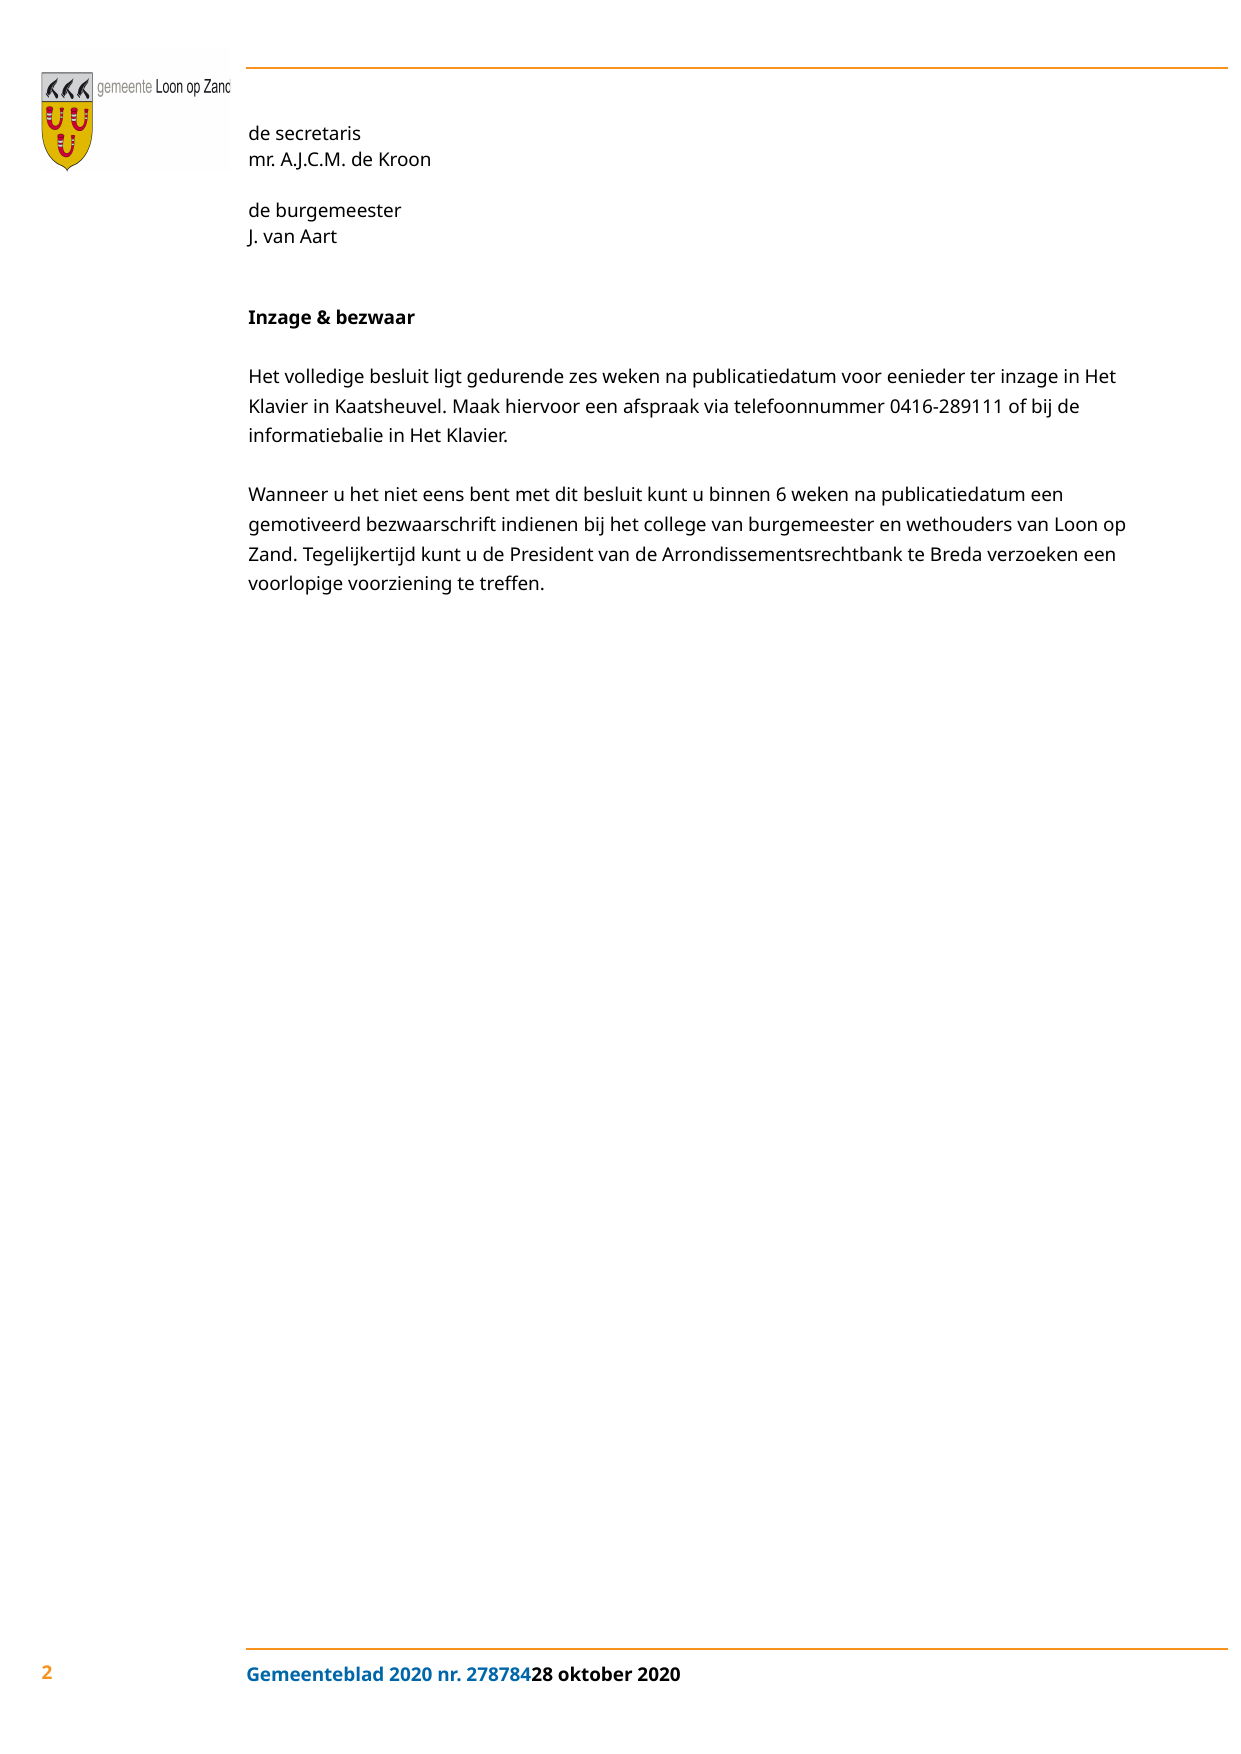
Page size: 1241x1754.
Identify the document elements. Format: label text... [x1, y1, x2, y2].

picture [41, 47, 231, 172]
text J. van Aart [248, 223, 1152, 249]
text Inzage & bezwaar [248, 304, 1152, 330]
text de secretaris [248, 121, 1152, 146]
text mr. A.J.C.M. de Kroon [248, 146, 1152, 172]
text de burgemeester [248, 198, 1152, 223]
text Het volledige besluit ligt gedurende zes weken na publicatiedatum voor eenieder ter inzage in Het Klavier in Kaatsheuvel. Maak hiervoor een afspraak via telefoonnummer 0416-289111 of bij de informatiebalie in Het Klavier. [248, 363, 1152, 448]
text Wanneer u het niet eens bent met dit besluit kunt u binnen 6 weken na publicatiedatum een gemotiveerd bezwaarschrift indienen bij het college van burgemeester en wethouders van Loon op Zand. Tegelijkertijd kunt u de President van de Arrondissementsrechtbank te Breda verzoeken een voorlopige voorziening te treffen. [248, 482, 1152, 596]
